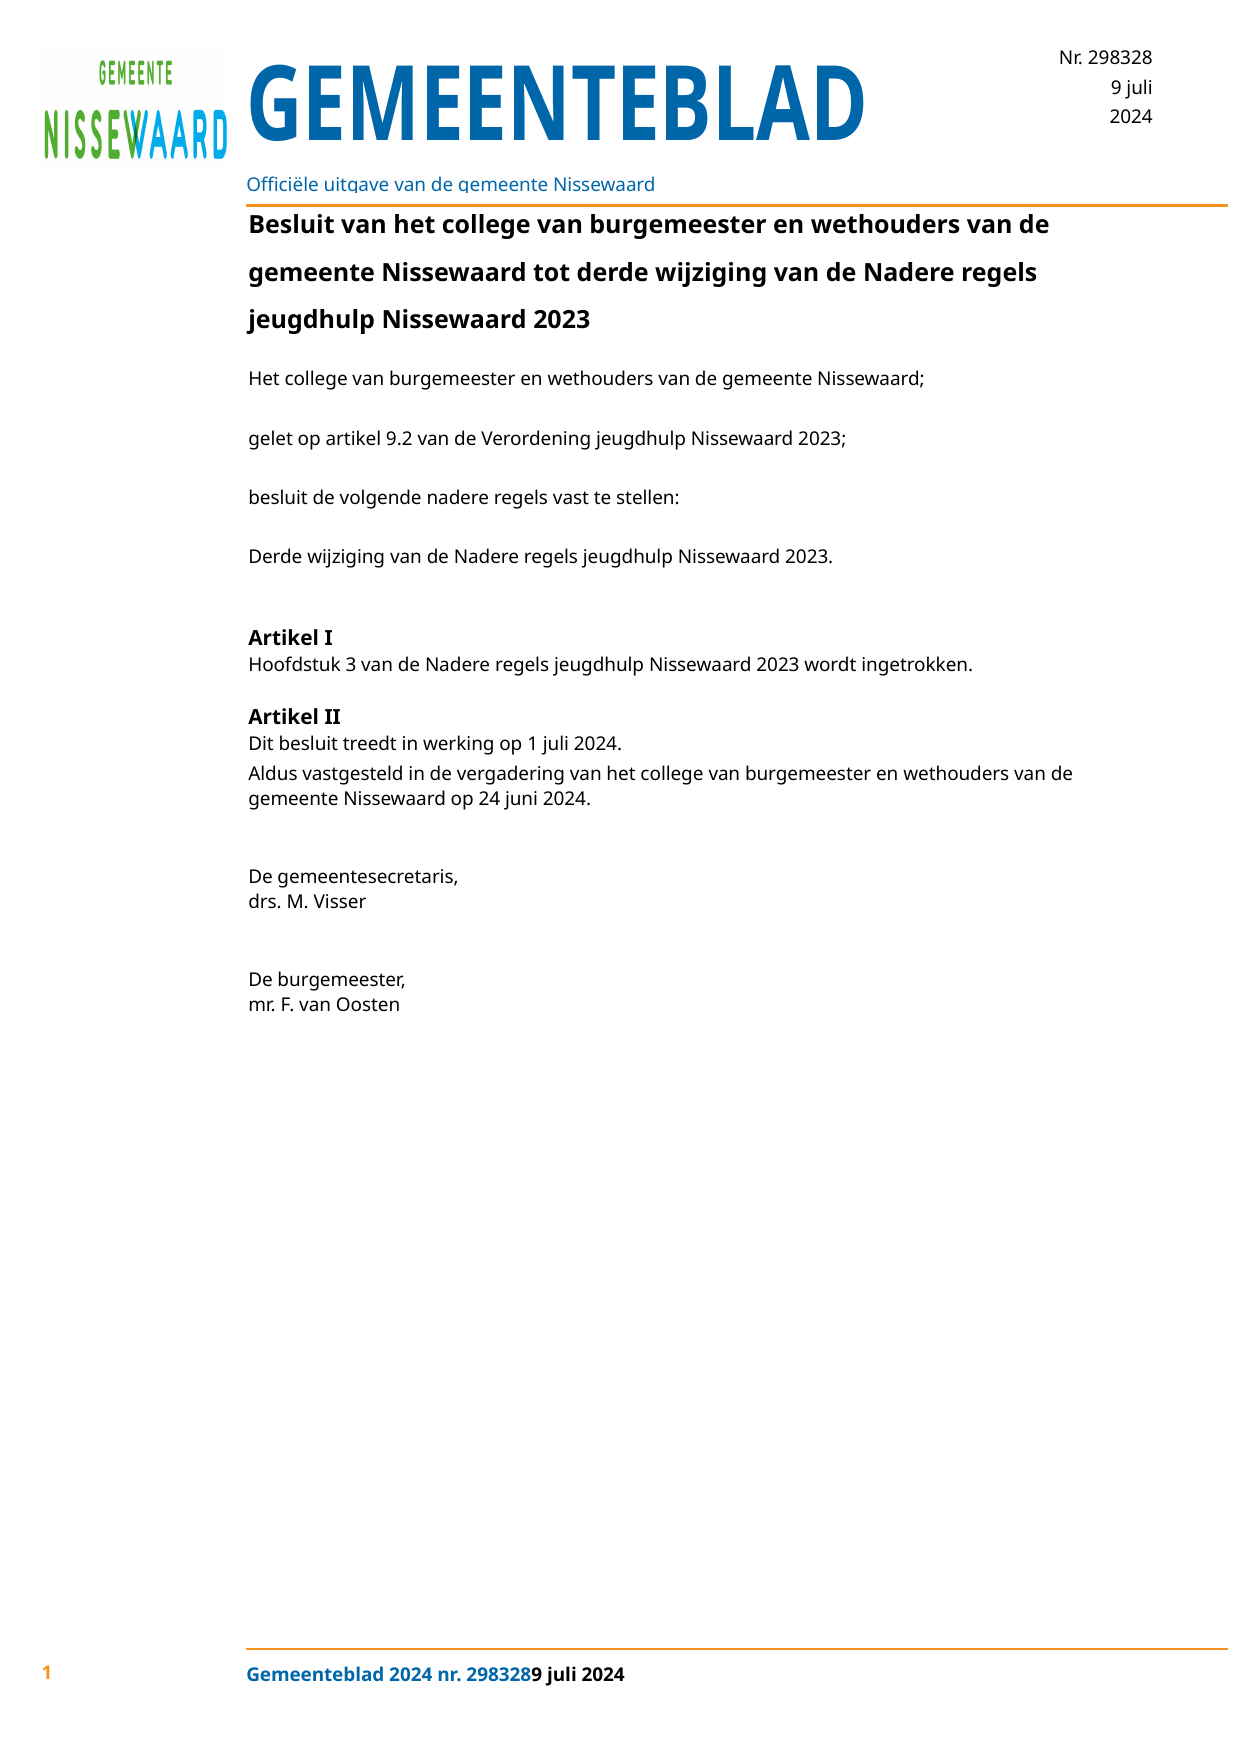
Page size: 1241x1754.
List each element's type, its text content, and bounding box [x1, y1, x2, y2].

text Het college van burgemeester en wethouders van de gemeente Nissewaard; [248, 366, 1152, 391]
picture [41, 47, 231, 172]
text mr. F. van Oosten [248, 991, 1152, 1017]
text Aldus vastgesteld in de vergadering van het college van burgemeester en wethouders van de gemeente Nissewaard op 24 juni 2024. [248, 760, 1152, 811]
text Artikel I [248, 623, 1152, 651]
text drs. M. Visser [248, 888, 1152, 914]
text gelet op artikel 9.2 van de Verordening jeugdhulp Nissewaard 2023; [248, 425, 1152, 450]
text Artikel II [248, 702, 1152, 730]
text besluit de volgende nadere regels vast te stellen: [248, 484, 1152, 509]
text Derde wijziging van de Nadere regels jeugdhulp Nissewaard 2023. [248, 543, 1152, 569]
text De burgemeester, [248, 966, 1152, 991]
text Besluit van het college van burgemeester en wethouders van de gemeente Nissewaard tot derde wijziging van de Nadere regels jeugdhulp Nissewaard 2023 [248, 207, 1152, 336]
text Dit besluit treedt in werking op 1 juli 2024. [248, 730, 1152, 756]
text De gemeentesecretaris, [248, 863, 1152, 888]
text Hoofdstuk 3 van de Nadere regels jeugdhulp Nissewaard 2023 wordt ingetrokken. [248, 651, 1152, 677]
